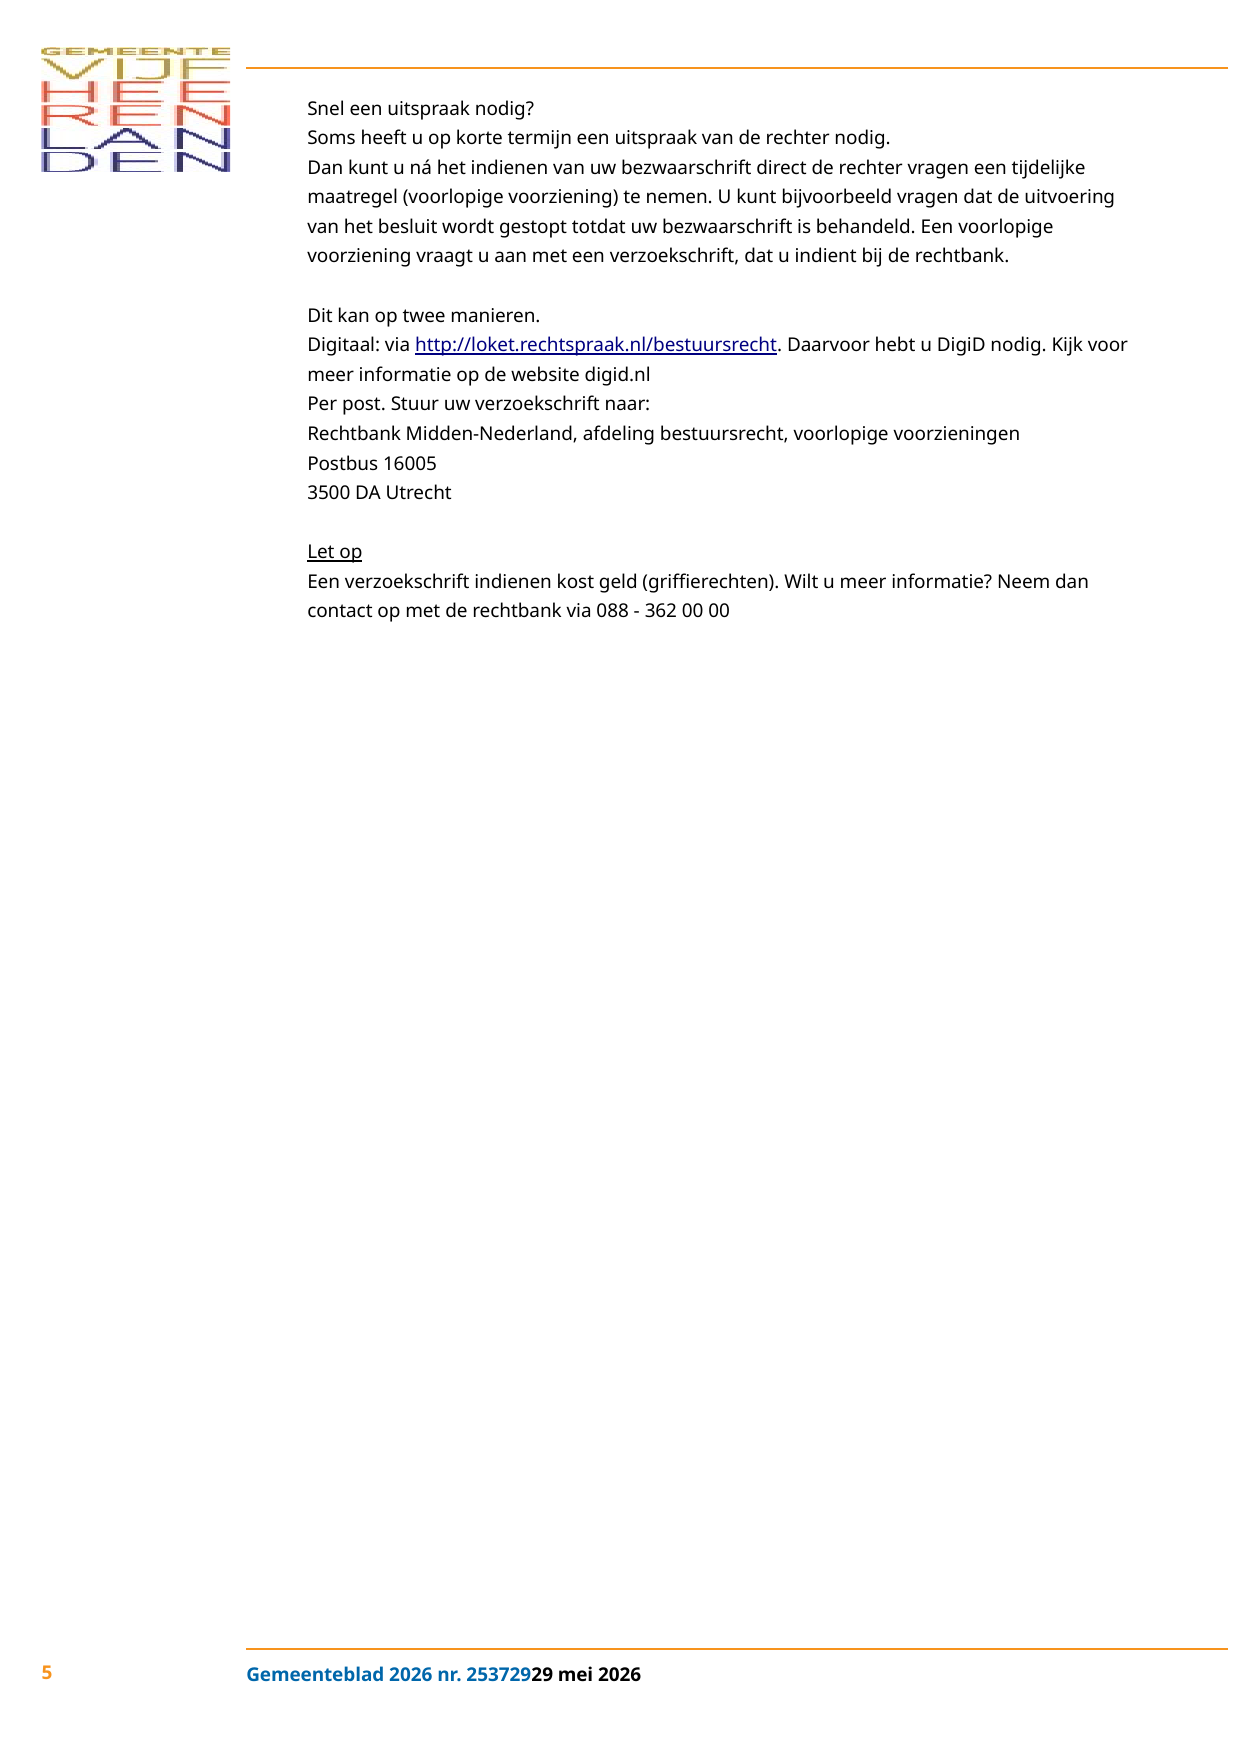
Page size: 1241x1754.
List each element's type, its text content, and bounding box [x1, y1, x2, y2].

list Rechtbank Midden-Nederland, afdeling bestuursrecht, voorlopige voorzieningen [248, 420, 1152, 446]
list Per post. Stuur uw verzoekschrift naar: [248, 391, 1152, 416]
picture [41, 47, 231, 172]
list Snel een uitspraak nodig? [248, 95, 1152, 121]
list 3500 DA Utrecht [248, 479, 1152, 505]
list Dan kunt u ná het indienen van uw bezwaarschrift direct de rechter vragen een tijdelijke maatregel (voorlopige voorziening) te nemen. U kunt bijvoorbeeld vragen dat de uitvoering van het besluit wordt gestopt totdat uw bezwaarschrift is behandeld. Een voorlopige voorziening vraagt u aan met een verzoekschrift, dat u indient bij de rechtbank. [248, 154, 1152, 268]
list Een verzoekschrift indienen kost geld (griffierechten). Wilt u meer informatie? Neem dan contact op met de rechtbank via 088 - 362 00 00 [248, 568, 1152, 623]
list Let op [248, 538, 1152, 564]
list Postbus 16005 [248, 450, 1152, 476]
list Soms heeft u op korte termijn een uitspraak van de rechter nodig. [248, 124, 1152, 150]
list Dit kan op twee manieren. [248, 302, 1152, 328]
list Digitaal: via http://loket.rechtspraak.nl/bestuursrecht. Daarvoor hebt u DigiD nodig. Kijk voor meer informatie op de website digid.nl [248, 331, 1152, 387]
